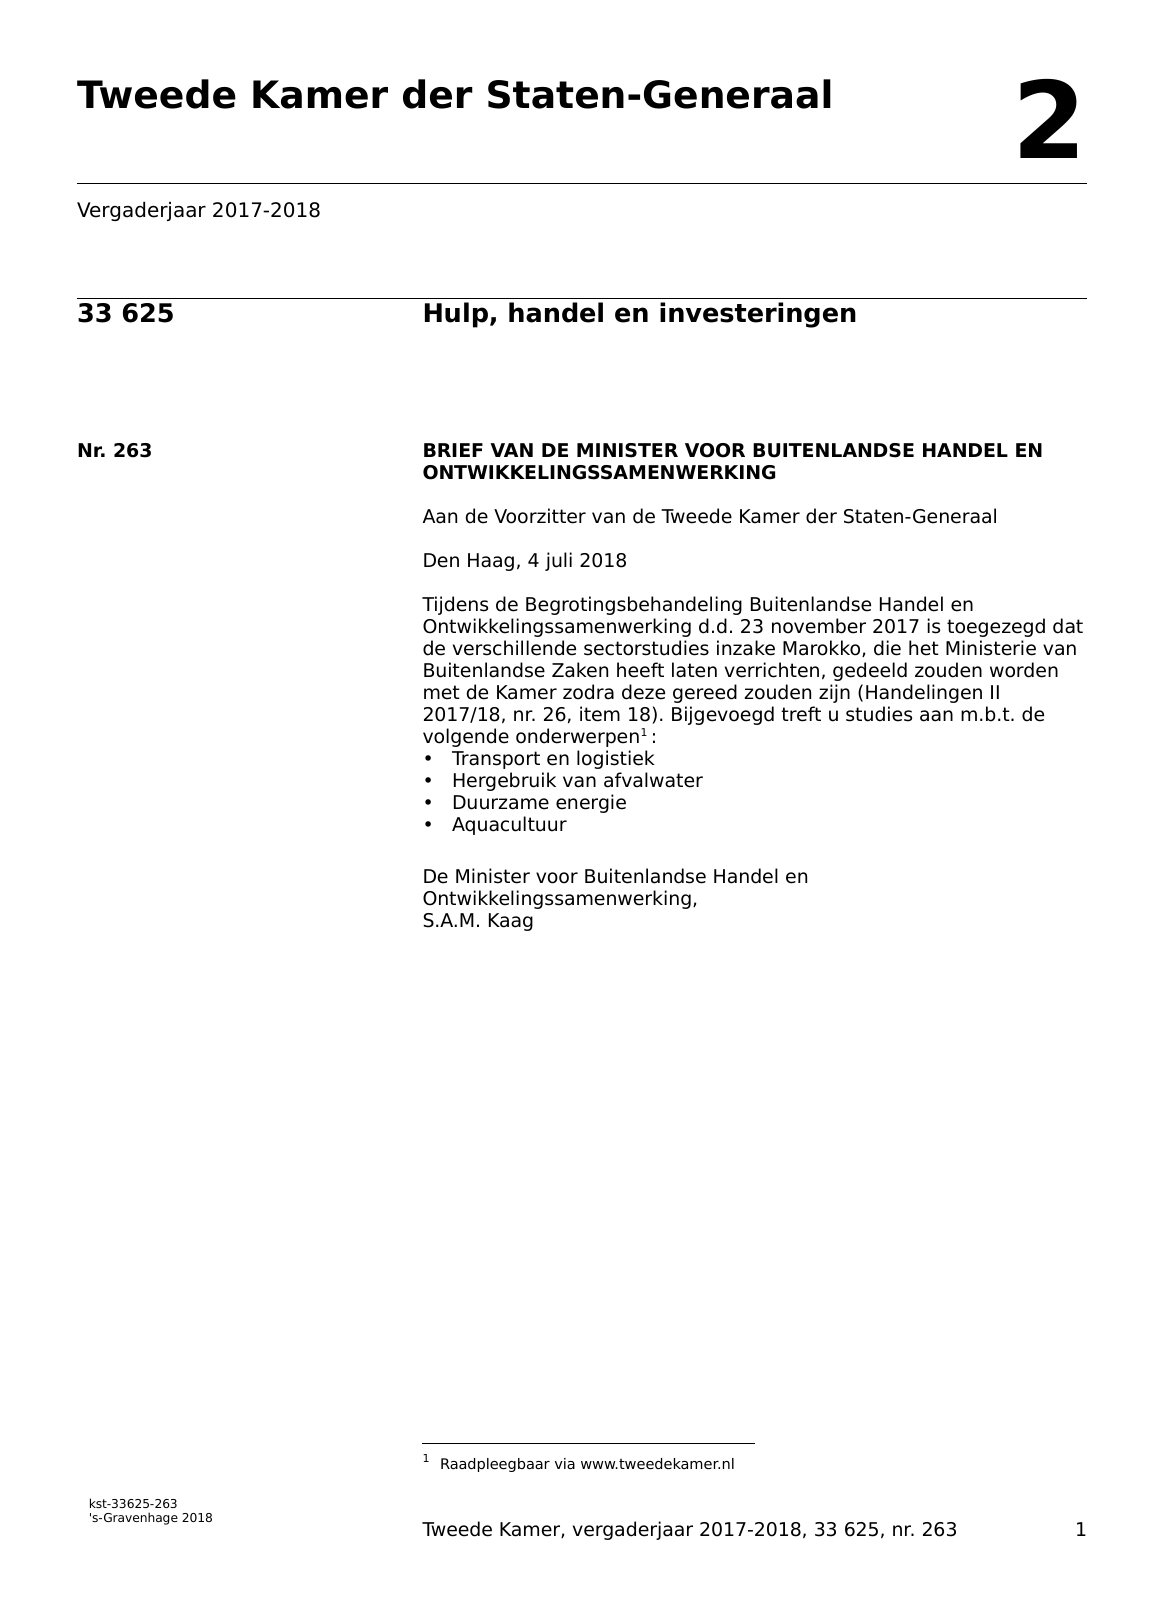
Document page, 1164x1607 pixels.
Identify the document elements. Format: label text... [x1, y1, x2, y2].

subtitle 33 625 Hulp, handel en investeringen [77, 299, 1087, 329]
text Raadpleegbaar via www.tweedekamer.nl [422, 1452, 1087, 1474]
table_cell Vergaderjaar 2017-2018 [77, 184, 1087, 298]
table_header Tweede Kamer der Staten-Generaal [77, 59, 886, 183]
text • Duurzame energie [422, 792, 1087, 814]
text De Minister voor Buitenlandse Handel en Ontwikkelingssamenwerking, S.A.M. Kaag [422, 866, 1087, 932]
text • Hergebruik van afvalwater [422, 770, 1087, 792]
text kst-33625-263 [88, 1497, 323, 1511]
subtitle Nr. 263 BRIEF VAN DE MINISTER VOOR BUITENLANDSE HANDEL EN ONTWIKKELINGSSAMENWERKING [77, 440, 1087, 484]
text • Transport en logistiek [422, 748, 1087, 770]
text Tijdens de Begrotingsbehandeling Buitenlandse Handel en Ontwikkelingssamenwerking d.d. 23 november 2017 is toegezegd dat de verschillende sectorstudies inzake Marokko, die het Ministerie van Buitenlandse Zaken heeft laten verrichten, gedeeld zouden worden met de Kamer zodra deze gereed zouden zijn (Handelingen II 2017/18, nr. 26, item 18). Bijgevoegd treft u studies aan m.b.t. de volgende onderwerpen: [422, 594, 1087, 748]
text 's-Gravenhage 2018 [88, 1511, 323, 1525]
text Den Haag, 4 juli 2018 [422, 550, 1087, 572]
table_header 2 [886, 59, 1087, 183]
text • Aquacultuur [422, 814, 1087, 836]
text Aan de Voorzitter van de Tweede Kamer der Staten-Generaal [422, 506, 1087, 528]
